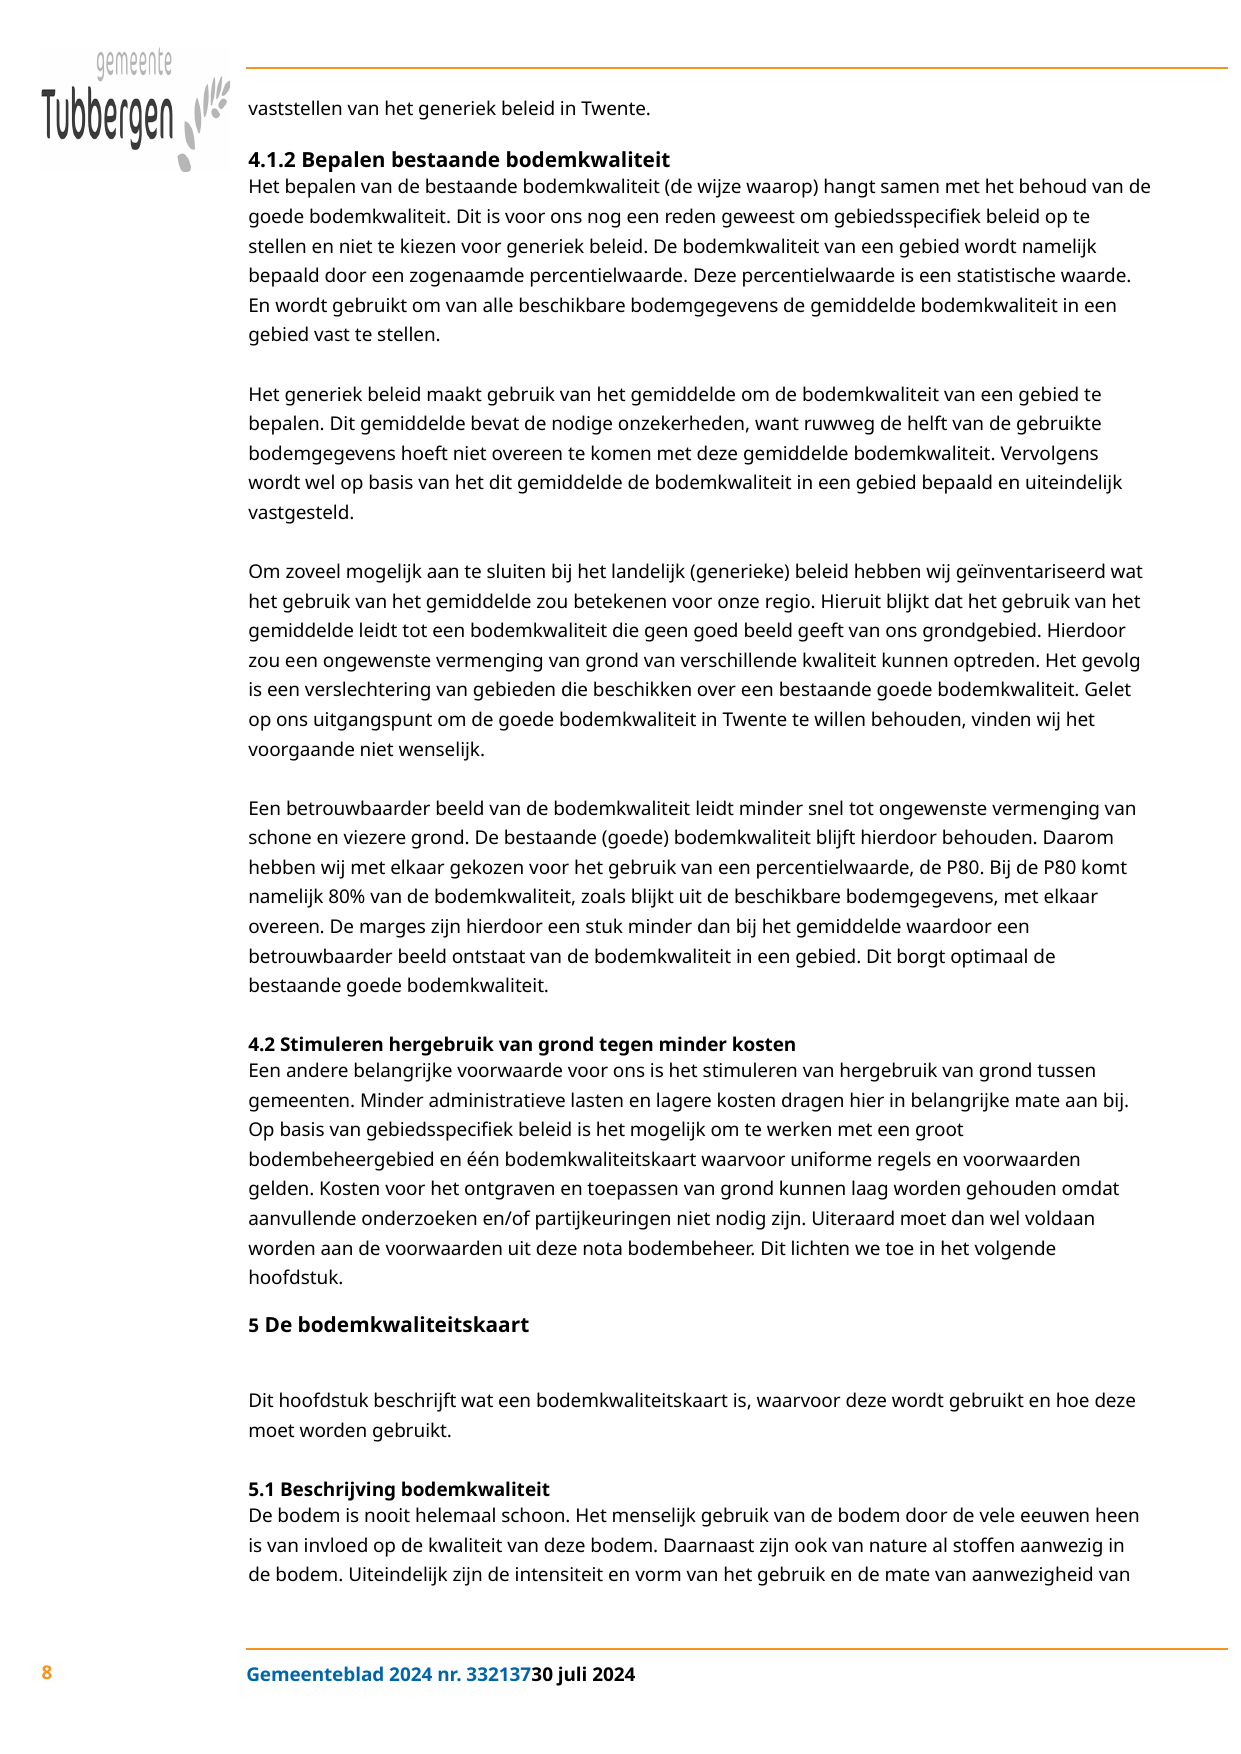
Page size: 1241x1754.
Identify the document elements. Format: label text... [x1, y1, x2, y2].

text 5 De bodemkwaliteitskaart [248, 1310, 1152, 1338]
text Dit hoofdstuk beschrijft wat een bodemkwaliteitskaart is, waarvoor deze wordt gebruikt en hoe deze moet worden gebruikt. [248, 1388, 1152, 1443]
text De bodem is nooit helemaal schoon. Het menselijk gebruik van de bodem door de vele eeuwen heen is van invloed op de kwaliteit van deze bodem. Daarnaast zijn ook van nature al stoffen aanwezig in de bodem. Uiteindelijk zijn de intensiteit en vorm van het gebruik en de mate van aanwezigheid van [248, 1502, 1152, 1587]
text vaststellen van het generiek beleid in Twente. [248, 95, 1152, 121]
text 4.2 Stimuleren hergebruik van grond tegen minder kosten [248, 1032, 1152, 1057]
text Om zoveel mogelijk aan te sluiten bij het landelijk (generieke) beleid hebben wij geïnventariseerd wat het gebruik van het gemiddelde zou betekenen voor onze regio. Hieruit blijkt dat het gebruik van het gemiddelde leidt tot een bodemkwaliteit die geen goed beeld geeft van ons grondgebied. Hierdoor zou een ongewenste vermenging van grond van verschillende kwaliteit kunnen optreden. Het gevolg is een verslechtering van gebieden die beschikken over een bestaande goede bodemkwaliteit. Gelet op ons uitgangspunt om de goede bodemkwaliteit in Twente te willen behouden, vinden wij het voorgaande niet wenselijk. [248, 558, 1152, 761]
picture [41, 47, 231, 172]
text 5.1 Beschrijving bodemkwaliteit [248, 1476, 1152, 1502]
text 4.1.2 Bepalen bestaande bodemkwaliteit [248, 145, 1152, 174]
text Een betrouwbaarder beeld van de bodemkwaliteit leidt minder snel tot ongewenste vermenging van schone en viezere grond. De bestaande (goede) bodemkwaliteit blijft hierdoor behouden. Daarom hebben wij met elkaar gekozen voor het gebruik van een percentielwaarde, de P80. Bij de P80 komt namelijk 80% van de bodemkwaliteit, zoals blijkt uit de beschikbare bodemgegevens, met elkaar overeen. De marges zijn hierdoor een stuk minder dan bij het gemiddelde waardoor een betrouwbaarder beeld ontstaat van de bodemkwaliteit in een gebied. Dit borgt optimaal de bestaande goede bodemkwaliteit. [248, 795, 1152, 998]
text Het generiek beleid maakt gebruik van het gemiddelde om de bodemkwaliteit van een gebied te bepalen. Dit gemiddelde bevat de nodige onzekerheden, want ruwweg de helft van de gebruikte bodemgegevens hoeft niet overeen te komen met deze gemiddelde bodemkwaliteit. Vervolgens wordt wel op basis van het dit gemiddelde de bodemkwaliteit in een gebied bepaald en uiteindelijk vastgesteld. [248, 381, 1152, 525]
text Een andere belangrijke voorwaarde voor ons is het stimuleren van hergebruik van grond tussen gemeenten. Minder administratieve lasten en lagere kosten dragen hier in belangrijke mate aan bij. Op basis van gebiedsspecifiek beleid is het mogelijk om te werken met een groot bodembeheergebied en één bodemkwaliteitskaart waarvoor uniforme regels en voorwaarden gelden. Kosten voor het ontgraven en toepassen van grond kunnen laag worden gehouden omdat aanvullende onderzoeken en/of partijkeuringen niet nodig zijn. Uiteraard moet dan wel voldaan worden aan de voorwaarden uit deze nota bodembeheer. Dit lichten we toe in het volgende hoofdstuk. [248, 1057, 1152, 1290]
text Het bepalen van de bestaande bodemkwaliteit (de wijze waarop) hangt samen met het behoud van de goede bodemkwaliteit. Dit is voor ons nog een reden geweest om gebiedsspecifiek beleid op te stellen en niet te kiezen voor generiek beleid. De bodemkwaliteit van een gebied wordt namelijk bepaald door een zogenaamde percentielwaarde. Deze percentielwaarde is een statistische waarde. En wordt gebruikt om van alle beschikbare bodemgegevens de gemiddelde bodemkwaliteit in een gebied vast te stellen. [248, 174, 1152, 347]
